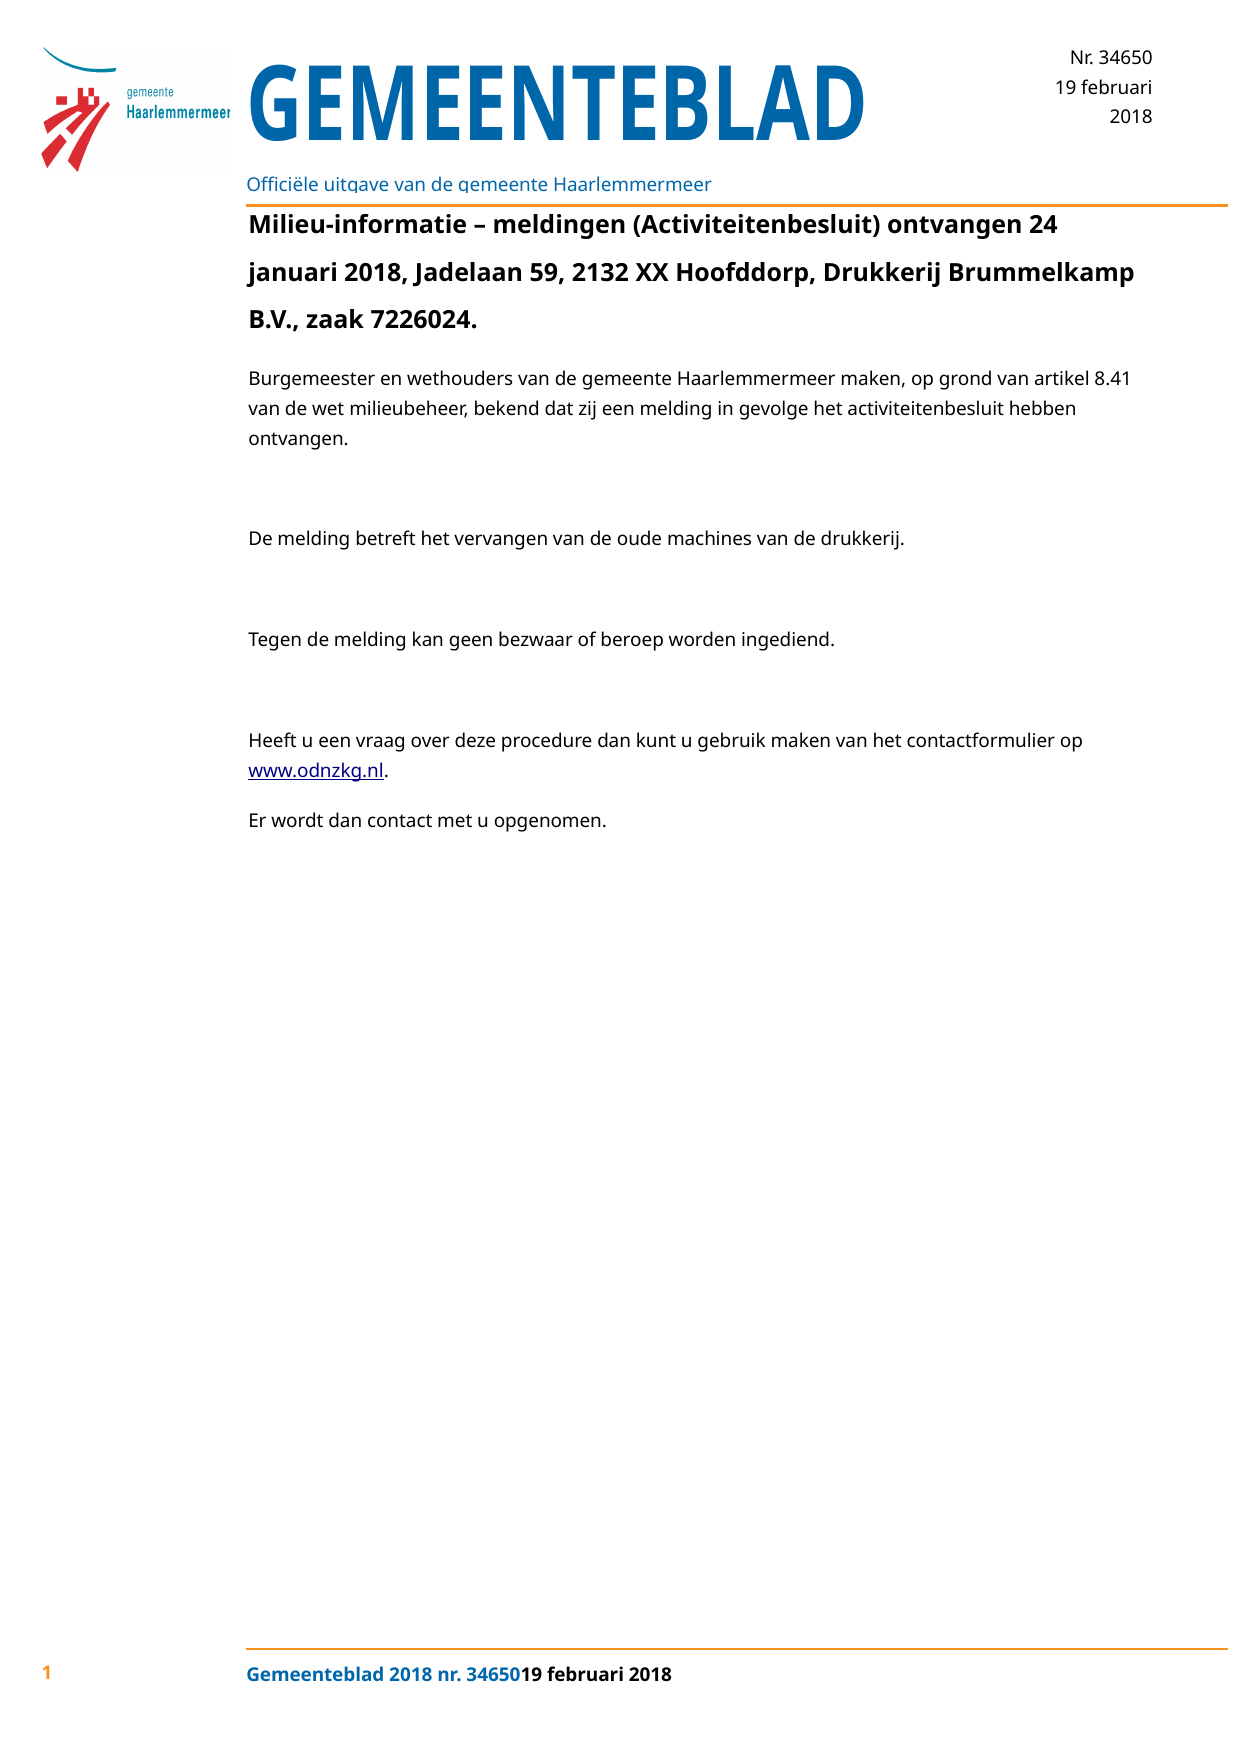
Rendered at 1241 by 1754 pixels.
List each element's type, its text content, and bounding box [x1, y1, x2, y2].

text Burgemeester en wethouders van de gemeente Haarlemmermeer maken, op grond van artikel 8.41 van de wet milieubeheer, bekend dat zij een melding in gevolge het activiteitenbesluit hebben ontvangen. [248, 366, 1152, 450]
text Tegen de melding kan geen bezwaar of beroep worden ingediend. [248, 626, 1152, 652]
text Er wordt dan contact met u opgenomen. [248, 807, 1152, 833]
text Heeft u een vraag over deze procedure dan kunt u gebruik maken van het contactformulier op www.odnzkg.nl. [248, 727, 1152, 782]
picture [41, 47, 231, 172]
text De melding betreft het vervangen van de oude machines van de drukkerij. [248, 526, 1152, 551]
text Milieu-informatie – meldingen (Activiteitenbesluit) ontvangen 24 januari 2018, Jadelaan 59, 2132 XX Hoofddorp, Drukkerij Brummelkamp B.V., zaak 7226024. [248, 207, 1152, 336]
